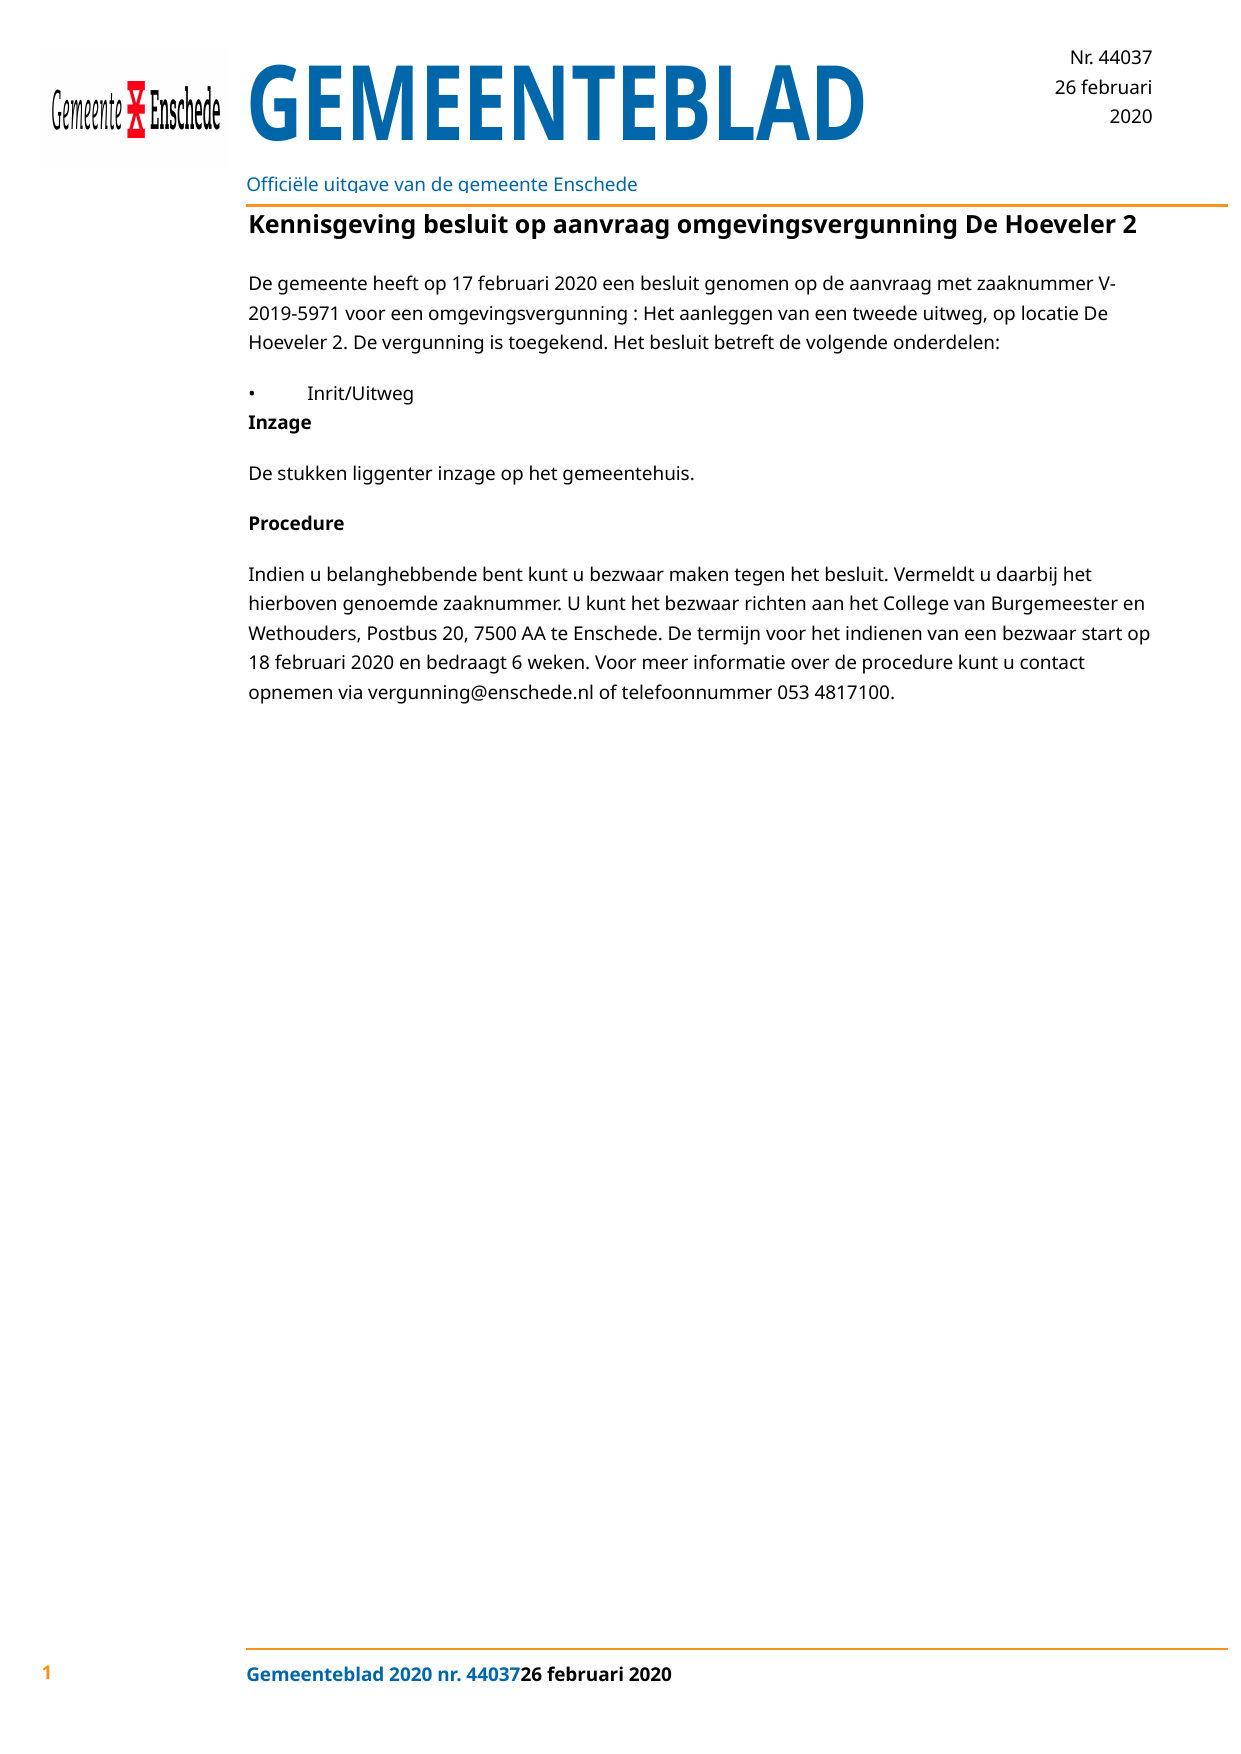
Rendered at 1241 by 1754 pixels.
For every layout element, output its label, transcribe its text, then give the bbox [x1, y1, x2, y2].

text De gemeente heeft op 17 februari 2020 een besluit genomen op de aanvraag met zaaknummer V-2019-5971 voor een omgevingsvergunning : Het aanleggen van een tweede uitweg, op locatie De Hoeveler 2. De vergunning is toegekend. Het besluit betreft de volgende onderdelen: [248, 270, 1152, 355]
text Procedure [248, 510, 1152, 536]
text Kennisgeving besluit op aanvraag omgevingsvergunning De Hoeveler 2 [248, 207, 1152, 241]
text De stukken liggenter inzage op het gemeentehuis. [248, 460, 1152, 486]
list Inrit/Uitweg [248, 380, 1152, 406]
text Inzage [248, 409, 1152, 435]
picture [41, 47, 231, 172]
text Indien u belanghebbende bent kunt u bezwaar maken tegen het besluit. Vermeldt u daarbij het hierboven genoemde zaaknummer. U kunt het bezwaar richten aan het College van Burgemees­ter en Wethouders, Postbus 20, 7500 AA te Enschede. De termijn voor het indienen van een bezwaar start op 18 februari 2020 en bedraagt 6 weken. Voor meer informatie over de procedure kunt u contact opnemen via vergunning@enschede.nl of telefoonnummer 053 4817100. [248, 561, 1152, 705]
